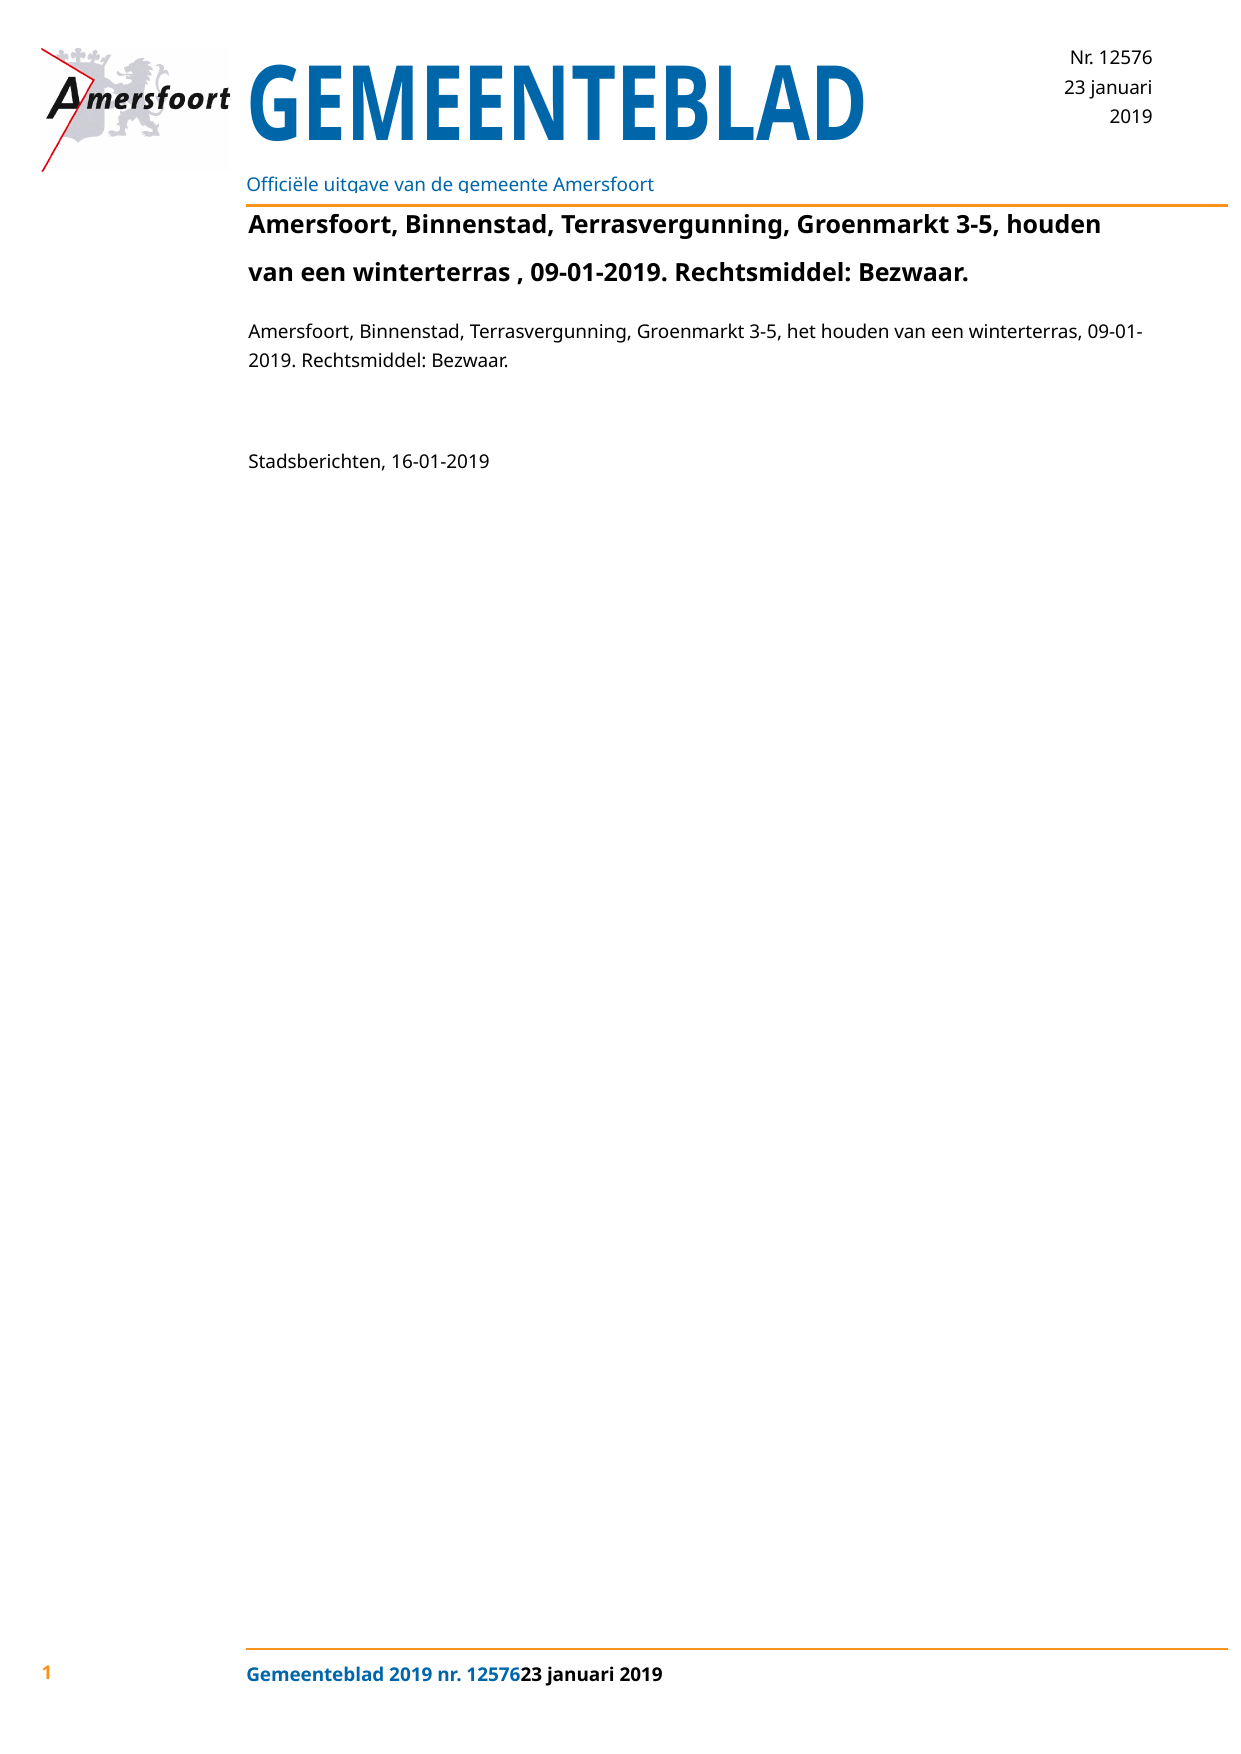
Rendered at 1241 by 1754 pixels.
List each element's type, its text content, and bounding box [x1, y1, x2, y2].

text Amersfoort, Binnenstad, Terrasvergunning, Groenmarkt 3-5, houden van een winterterras , 09-01-2019. Rechtsmiddel: Bezwaar. [248, 207, 1152, 288]
picture [41, 47, 231, 172]
text Stadsberichten, 16-01-2019 [248, 448, 1152, 474]
text Amersfoort, Binnenstad, Terrasvergunning, Groenmarkt 3-5, het houden van een winterterras, 09-01-2019. Rechtsmiddel: Bezwaar. [248, 318, 1152, 373]
